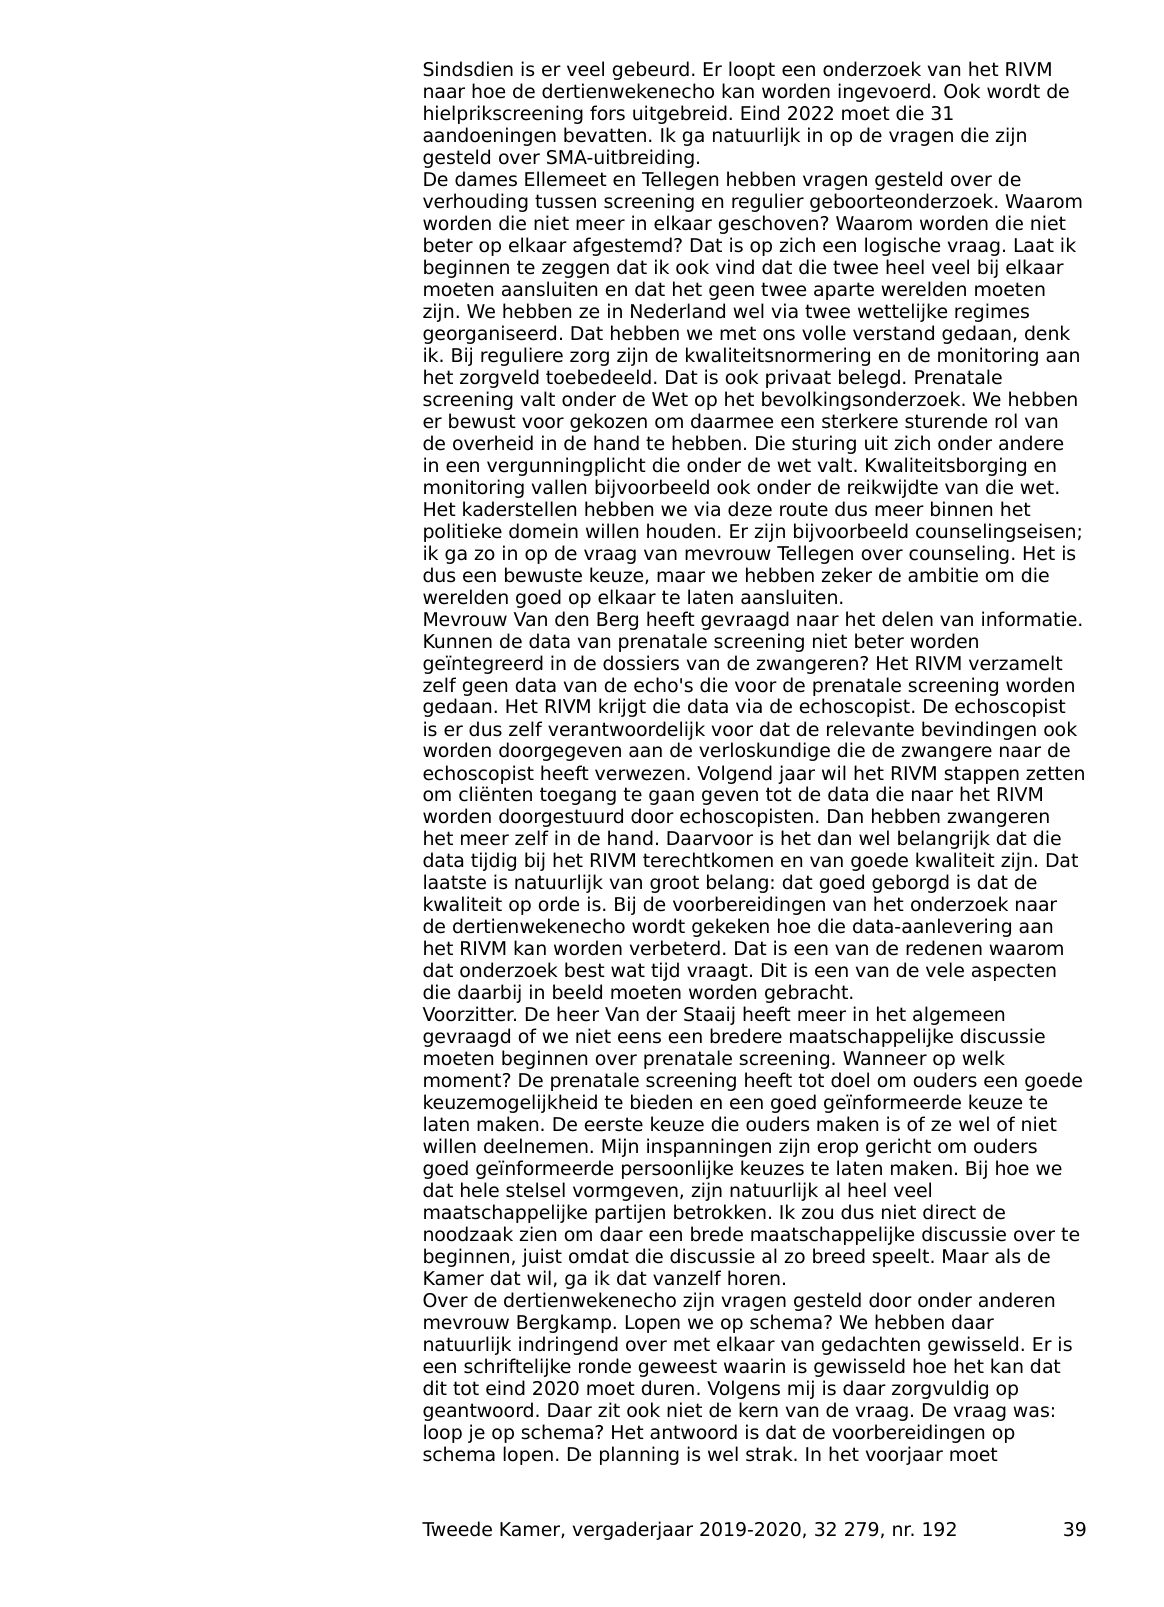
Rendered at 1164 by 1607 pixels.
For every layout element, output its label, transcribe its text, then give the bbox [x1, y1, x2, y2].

text Voorzitter. De heer Van der Staaij heeft meer in het algemeen gevraagd of we niet eens een bredere maatschappelijke discussie moeten beginnen over prenatale screening. Wanneer op welk moment? De prenatale screening heeft tot doel om ouders een goede keuzemogelijkheid te bieden en een goed geïnformeerde keuze te laten maken. De eerste keuze die ouders maken is of ze wel of niet willen deelnemen. Mijn inspanningen zijn erop gericht om ouders goed geïnformeerde persoonlijke keuzes te laten maken. Bij hoe we dat hele stelsel vormgeven, zijn natuurlijk al heel veel maatschappelijke partijen betrokken. Ik zou dus niet direct de noodzaak zien om daar een brede maatschappelijke discussie over te beginnen, juist omdat die discussie al zo breed speelt. Maar als de Kamer dat wil, ga ik dat vanzelf horen. [422, 1004, 1087, 1290]
text Mevrouw Van den Berg heeft gevraagd naar het delen van informatie. Kunnen de data van prenatale screening niet beter worden geïntegreerd in de dossiers van de zwangeren? Het RIVM verzamelt zelf geen data van de echo's die voor de prenatale screening worden gedaan. Het RIVM krijgt die data via de echoscopist. De echoscopist is er dus zelf verantwoordelijk voor dat de relevante bevindingen ook worden doorgegeven aan de verloskundige die de zwangere naar de echoscopist heeft verwezen. Volgend jaar wil het RIVM stappen zetten om cliënten toegang te gaan geven tot de data die naar het RIVM worden doorgestuurd door echoscopisten. Dan hebben zwangeren het meer zelf in de hand. Daarvoor is het dan wel belangrijk dat die data tijdig bij het RIVM terechtkomen en van goede kwaliteit zijn. Dat laatste is natuurlijk van groot belang: dat goed geborgd is dat de kwaliteit op orde is. Bij de voorbereidingen van het onderzoek naar de dertienwekenecho wordt gekeken hoe die data-aanlevering aan het RIVM kan worden verbeterd. Dat is een van de redenen waarom dat onderzoek best wat tijd vraagt. Dit is een van de vele aspecten die daarbij in beeld moeten worden gebracht. [422, 608, 1087, 1004]
text Over de dertienwekenecho zijn vragen gesteld door onder anderen mevrouw Bergkamp. Lopen we op schema? We hebben daar natuurlijk indringend over met elkaar van gedachten gewisseld. Er is een schriftelijke ronde geweest waarin is gewisseld hoe het kan dat dit tot eind 2020 moet duren. Volgens mij is daar zorgvuldig op geantwoord. Daar zit ook niet de kern van de vraag. De vraag was: loop je op schema? Het antwoord is dat de voorbereidingen op schema lopen. De planning is wel strak. In het voorjaar moet [422, 1290, 1087, 1466]
text Sindsdien is er veel gebeurd. Er loopt een onderzoek van het RIVM naar hoe de dertienwekenecho kan worden ingevoerd. Ook wordt de hielprikscreening fors uitgebreid. Eind 2022 moet die 31 aandoeningen bevatten. Ik ga natuurlijk in op de vragen die zijn gesteld over SMA-uitbreiding. [422, 59, 1087, 169]
text De dames Ellemeet en Tellegen hebben vragen gesteld over de verhouding tussen screening en regulier geboorteonderzoek. Waarom worden die niet meer in elkaar geschoven? Waarom worden die niet beter op elkaar afgestemd? Dat is op zich een logische vraag. Laat ik beginnen te zeggen dat ik ook vind dat die twee heel veel bij elkaar moeten aansluiten en dat het geen twee aparte werelden moeten zijn. We hebben ze in Nederland wel via twee wettelijke regimes georganiseerd. Dat hebben we met ons volle verstand gedaan, denk ik. Bij reguliere zorg zijn de kwaliteitsnormering en de monitoring aan het zorgveld toebedeeld. Dat is ook privaat belegd. Prenatale screening valt onder de Wet op het bevolkingsonderzoek. We hebben er bewust voor gekozen om daarmee een sterkere sturende rol van de overheid in de hand te hebben. Die sturing uit zich onder andere in een vergunningplicht die onder de wet valt. Kwaliteitsborging en monitoring vallen bijvoorbeeld ook onder de reikwijdte van die wet. Het kaderstellen hebben we via deze route dus meer binnen het politieke domein willen houden. Er zijn bijvoorbeeld counselingseisen; ik ga zo in op de vraag van mevrouw Tellegen over counseling. Het is dus een bewuste keuze, maar we hebben zeker de ambitie om die werelden goed op elkaar te laten aansluiten. [422, 169, 1087, 608]
